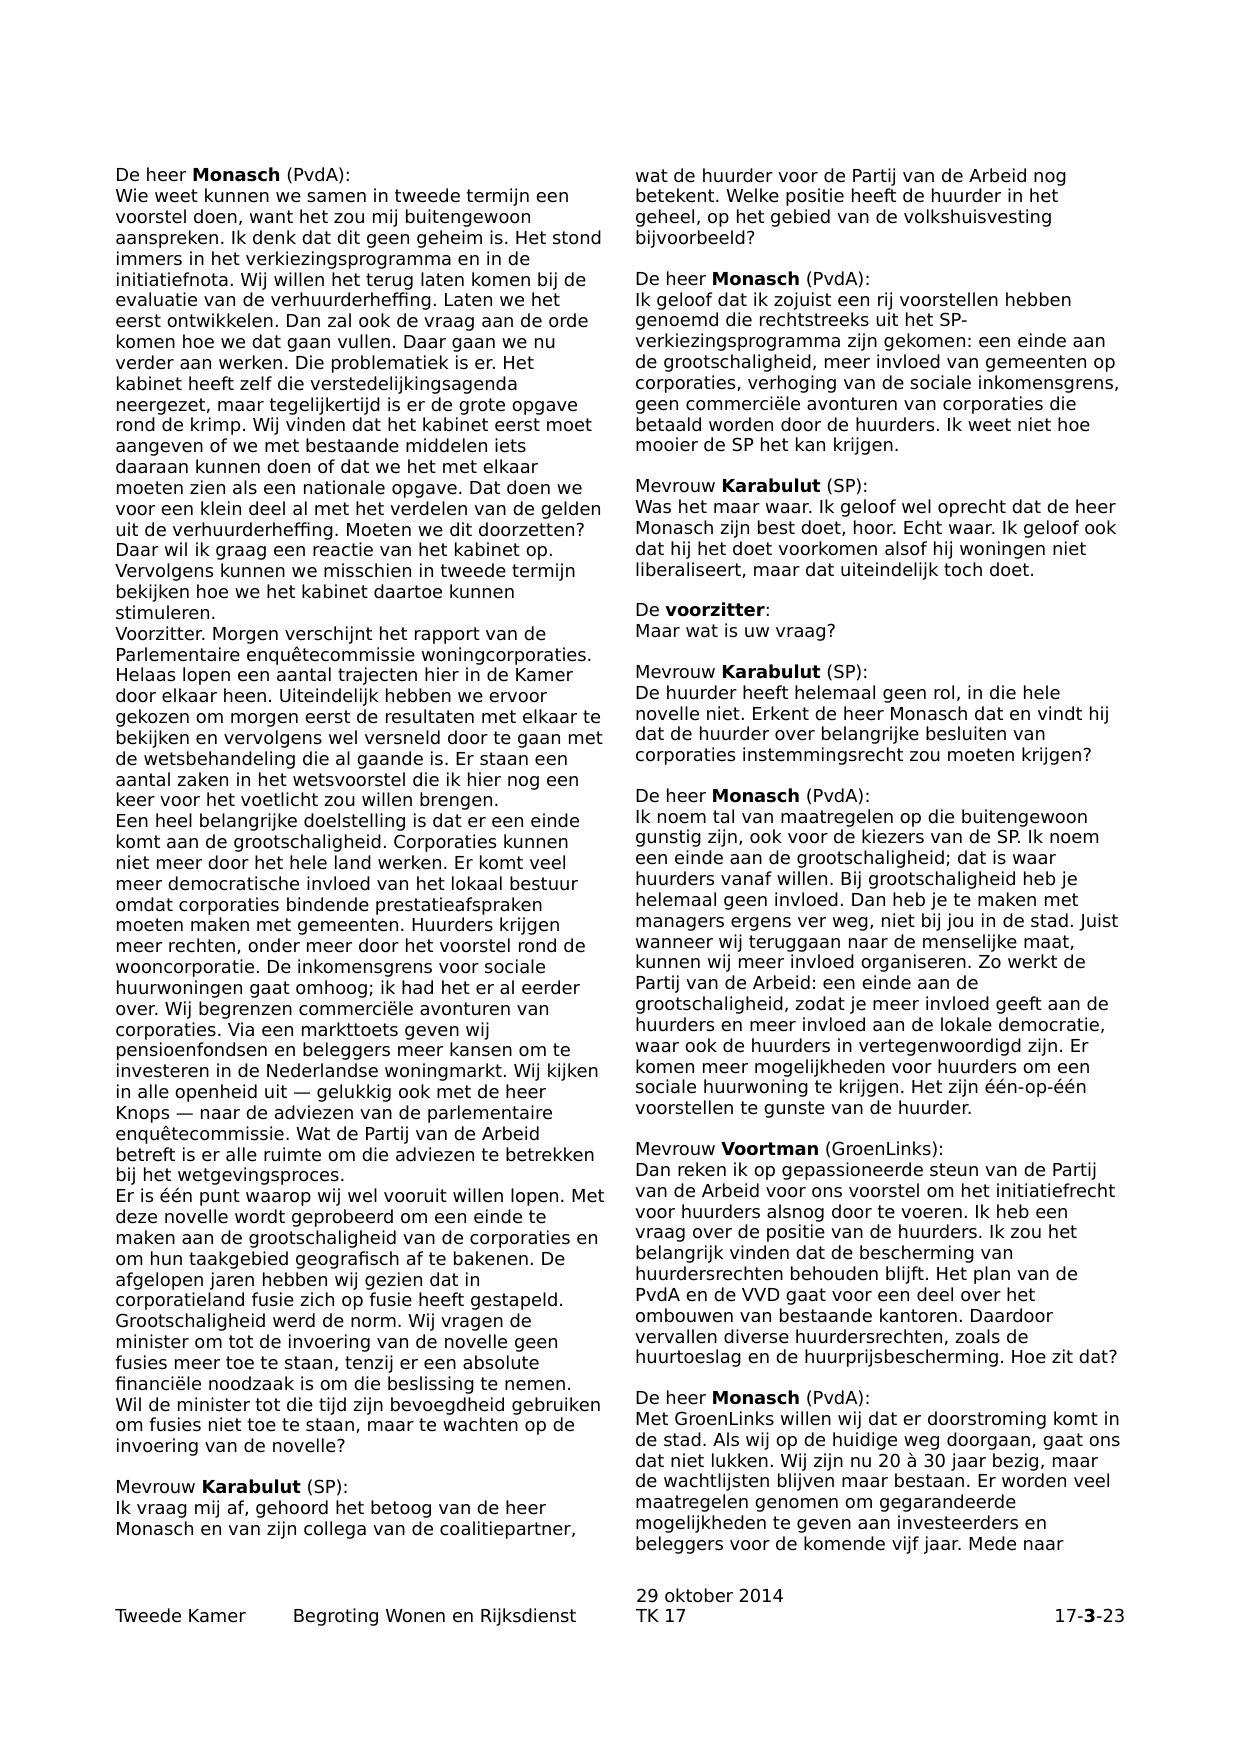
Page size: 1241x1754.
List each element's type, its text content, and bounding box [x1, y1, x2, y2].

text Een heel belangrijke doelstelling is dat er een einde komt aan de grootschaligheid. Corporaties kunnen niet meer door het hele land werken. Er komt veel meer democratische invloed van het lokaal bestuur omdat corporaties bindende prestatieafspraken moeten maken met gemeenten. Huurders krijgen meer rechten, onder meer door het voorstel rond de wooncorporatie. De inkomensgrens voor sociale huurwoningen gaat omhoog; ik had het er al eerder over. Wij begrenzen commerciële avonturen van corporaties. Via een markttoets geven wij pensioenfondsen en beleggers meer kansen om te investeren in de Nederlandse woningmarkt. Wij kijken in alle openheid uit — gelukkig ook met de heer Knops — naar de adviezen van de parlementaire enquêtecommissie. Wat de Partij van de Arbeid betreft is er alle ruimte om die adviezen te betrekken bij het wetgevingsproces. [115, 811, 605, 1186]
text Dan reken ik op gepassioneerde steun van de Partij van de Arbeid voor ons voorstel om het initiatiefrecht voor huurders alsnog door te voeren. Ik heb een vraag over de positie van de huurders. Ik zou het belangrijk vinden dat de bescherming van huurdersrechten behouden blijft. Het plan van de PvdA en de VVD gaat voor een deel over het ombouwen van bestaande kantoren. Daardoor vervallen diverse huurdersrechten, zoals de huurtoeslag en de huurprijsbescherming. Hoe zit dat? [635, 1160, 1125, 1368]
text Er is één punt waarop wij wel vooruit willen lopen. Met deze novelle wordt geprobeerd om een einde te maken aan de grootschaligheid van de corporaties en om hun taakgebied geografisch af te bakenen. De afgelopen jaren hebben wij gezien dat in corporatieland fusie zich op fusie heeft gestapeld. Grootschaligheid werd de norm. Wij vragen de minister om tot de invoering van de novelle geen fusies meer toe te staan, tenzij er een absolute financiële noodzaak is om die beslissing te nemen. Wil de minister tot die tijd zijn bevoegdheid gebruiken om fusies niet toe te staan, maar te wachten op de invoering van de novelle? [115, 1186, 605, 1457]
text De heer Monasch (PvdA): [635, 1388, 1125, 1409]
text Was het maar waar. Ik geloof wel oprecht dat de heer Monasch zijn best doet, hoor. Echt waar. Ik geloof ook dat hij het doet voorkomen alsof hij woningen niet liberaliseert, maar dat uiteindelijk toch doet. [635, 497, 1125, 580]
text De voorzitter: [635, 600, 1125, 621]
text Mevrouw Karabulut (SP): [115, 1477, 605, 1498]
text Met GroenLinks willen wij dat er doorstroming komt in de stad. Als wij op de huidige weg doorgaan, gaat ons dat niet lukken. Wij zijn nu 20 à 30 jaar bezig, maar de wachtlijsten blijven maar bestaan. Er worden veel maatregelen genomen om gegarandeerde mogelijkheden te geven aan investeerders en beleggers voor de komende vijf jaar. Mede naar [635, 1409, 1125, 1554]
text Ik noem tal van maatregelen op die buitengewoon gunstig zijn, ook voor de kiezers van de SP. Ik noem een einde aan de grootschaligheid; dat is waar huurders vanaf willen. Bij grootschaligheid heb je helemaal geen invloed. Dan heb je te maken met managers ergens ver weg, niet bij jou in de stad. Juist wanneer wij teruggaan naar de menselijke maat, kunnen wij meer invloed organiseren. Zo werkt de Partij van de Arbeid: een einde aan de grootschaligheid, zodat je meer invloed geeft aan de huurders en meer invloed aan de lokale democratie, waar ook de huurders in vertegenwoordigd zijn. Er komen meer mogelijkheden voor huurders om een sociale huurwoning te krijgen. Het zijn één-op-één voorstellen te gunste van de huurder. [635, 806, 1125, 1119]
text De huurder heeft helemaal geen rol, in die hele novelle niet. Erkent de heer Monasch dat en vindt hij dat de huurder over belangrijke besluiten van corporaties instemmingsrecht zou moeten krijgen? [635, 682, 1125, 766]
text Mevrouw Karabulut (SP): [635, 476, 1125, 497]
text De heer Monasch (PvdA): [635, 786, 1125, 806]
text Ik geloof dat ik zojuist een rij voorstellen hebben genoemd die rechtstreeks uit het SP-verkiezingsprogramma zijn gekomen: een einde aan de grootschaligheid, meer invloed van gemeenten op corporaties, verhoging van de sociale inkomensgrens, geen commerciële avonturen van corporaties die betaald worden door de huurders. Ik weet niet hoe mooier de SP het kan krijgen. [635, 289, 1125, 456]
text Mevrouw Karabulut (SP): [635, 662, 1125, 682]
text wat de huurder voor de Partij van de Arbeid nog betekent. Welke positie heeft de huurder in het geheel, op het gebied van de volkshuisvesting bijvoorbeeld? [635, 165, 1125, 249]
text Wie weet kunnen we samen in tweede termijn een voorstel doen, want het zou mij buitengewoon aanspreken. Ik denk dat dit geen geheim is. Het stond immers in het verkiezingsprogramma en in de initiatiefnota. Wij willen het terug laten komen bij de evaluatie van de verhuurderheffing. Laten we het eerst ontwikkelen. Dan zal ook de vraag aan de orde komen hoe we dat gaan vullen. Daar gaan we nu verder aan werken. Die problematiek is er. Het kabinet heeft zelf die verstedelijkingsagenda neergezet, maar tegelijkertijd is er de grote opgave rond de krimp. Wij vinden dat het kabinet eerst moet aangeven of we met bestaande middelen iets daaraan kunnen doen of dat we het met elkaar moeten zien als een nationale opgave. Dat doen we voor een klein deel al met het verdelen van de gelden uit de verhuurderheffing. Moeten we dit doorzetten? Daar wil ik graag een reactie van het kabinet op. Vervolgens kunnen we misschien in tweede termijn bekijken hoe we het kabinet daartoe kunnen stimuleren. [115, 186, 605, 623]
text De heer Monasch (PvdA): [115, 165, 605, 186]
text De heer Monasch (PvdA): [635, 269, 1125, 289]
text Voorzitter. Morgen verschijnt het rapport van de Parlementaire enquêtecommissie woningcorporaties. Helaas lopen een aantal trajecten hier in de Kamer door elkaar heen. Uiteindelijk hebben we ervoor gekozen om morgen eerst de resultaten met elkaar te bekijken en vervolgens wel versneld door te gaan met de wetsbehandeling die al gaande is. Er staan een aantal zaken in het wetsvoorstel die ik hier nog een keer voor het voetlicht zou willen brengen. [115, 623, 605, 811]
text Maar wat is uw vraag? [635, 621, 1125, 642]
text Mevrouw Voortman (GroenLinks): [635, 1139, 1125, 1160]
text Ik vraag mij af, gehoord het betoog van de heer Monasch en van zijn collega van de coalitiepartner, [115, 1498, 605, 1539]
